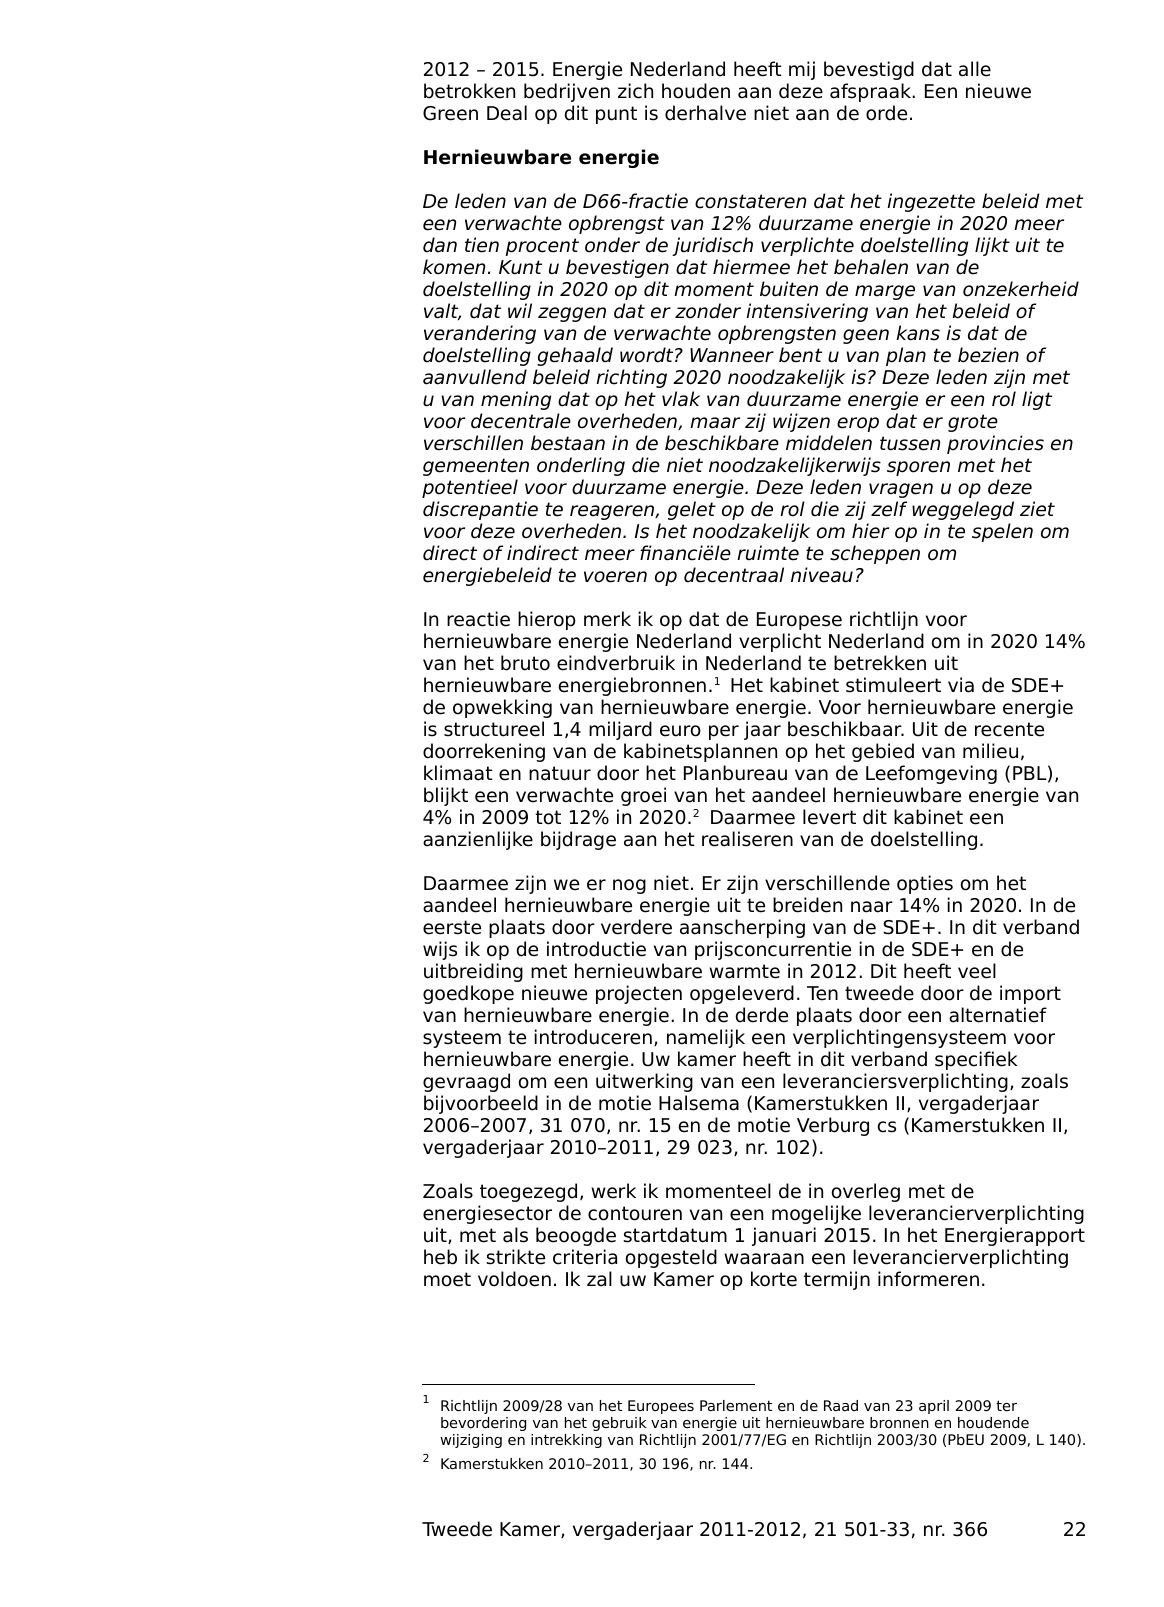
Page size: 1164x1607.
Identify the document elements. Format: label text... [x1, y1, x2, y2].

text Kamerstukken 2010–2011, 30 196, nr. 144. [422, 1452, 1087, 1474]
text De leden van de D66-fractie constateren dat het ingezette beleid met een verwachte opbrengst van 12% duurzame energie in 2020 meer dan tien procent onder de juridisch verplichte doelstelling lijkt uit te komen. Kunt u bevestigen dat hiermee het behalen van de doelstelling in 2020 op dit moment buiten de marge van onzekerheid valt, dat wil zeggen dat er zonder intensivering van het beleid of verandering van de verwachte opbrengsten geen kans is dat de doelstelling gehaald wordt? Wanneer bent u van plan te bezien of aanvullend beleid richting 2020 noodzakelijk is? Deze leden zijn met u van mening dat op het vlak van duurzame energie er een rol ligt voor decentrale overheden, maar zij wijzen erop dat er grote verschillen bestaan in de beschikbare middelen tussen provincies en gemeenten onderling die niet noodzakelijkerwijs sporen met het potentieel voor duurzame energie. Deze leden vragen u op deze discrepantie te reageren, gelet op de rol die zij zelf weggelegd ziet voor deze overheden. Is het noodzakelijk om hier op in te spelen om direct of indirect meer financiële ruimte te scheppen om energiebeleid te voeren op decentraal niveau? [422, 191, 1087, 587]
text In reactie hierop merk ik op dat de Europese richtlijn voor hernieuwbare energie Nederland verplicht Nederland om in 2020 14% van het bruto eindverbruik in Nederland te betrekken uit hernieuwbare energiebronnen. Het kabinet stimuleert via de SDE+ de opwekking van hernieuwbare energie. Voor hernieuwbare energie is structureel 1,4 miljard euro per jaar beschikbaar. Uit de recente doorrekening van de kabinetsplannen op het gebied van milieu, klimaat en natuur door het Planbureau van de Leefomgeving (PBL), blijkt een verwachte groei van het aandeel hernieuwbare energie van 4% in 2009 tot 12% in 2020. Daarmee levert dit kabinet een aanzienlijke bijdrage aan het realiseren van de doelstelling. [422, 609, 1087, 851]
subtitle Hernieuwbare energie [422, 147, 1087, 169]
text 2012 – 2015. Energie Nederland heeft mij bevestigd dat alle betrokken bedrijven zich houden aan deze afspraak. Een nieuwe Green Deal op dit punt is derhalve niet aan de orde. [422, 59, 1087, 125]
text Zoals toegezegd, werk ik momenteel de in overleg met de energiesector de contouren van een mogelijke leverancierverplichting uit, met als beoogde startdatum 1 januari 2015. In het Energierapport heb ik strikte criteria opgesteld waaraan een leverancierverplichting moet voldoen. Ik zal uw Kamer op korte termijn informeren. [422, 1181, 1087, 1291]
text Richtlijn 2009/28 van het Europees Parlement en de Raad van 23 april 2009 ter bevordering van het gebruik van energie uit hernieuwbare bronnen en houdende wijziging en intrekking van Richtlijn 2001/77/EG en Richtlijn 2003/30 (PbEU 2009, L 140). [422, 1393, 1087, 1449]
text Daarmee zijn we er nog niet. Er zijn verschillende opties om het aandeel hernieuwbare energie uit te breiden naar 14% in 2020. In de eerste plaats door verdere aanscherping van de SDE+. In dit verband wijs ik op de introductie van prijsconcurrentie in de SDE+ en de uitbreiding met hernieuwbare warmte in 2012. Dit heeft veel goedkope nieuwe projecten opgeleverd. Ten tweede door de import van hernieuwbare energie. In de derde plaats door een alternatief systeem te introduceren, namelijk een verplichtingensysteem voor hernieuwbare energie. Uw kamer heeft in dit verband specifiek gevraagd om een uitwerking van een leveranciersverplichting, zoals bijvoorbeeld in de motie Halsema (Kamerstukken II, vergaderjaar 2006–2007, 31 070, nr. 15 en de motie Verburg cs (Kamerstukken II, vergaderjaar 2010–2011, 29 023, nr. 102). [422, 873, 1087, 1159]
